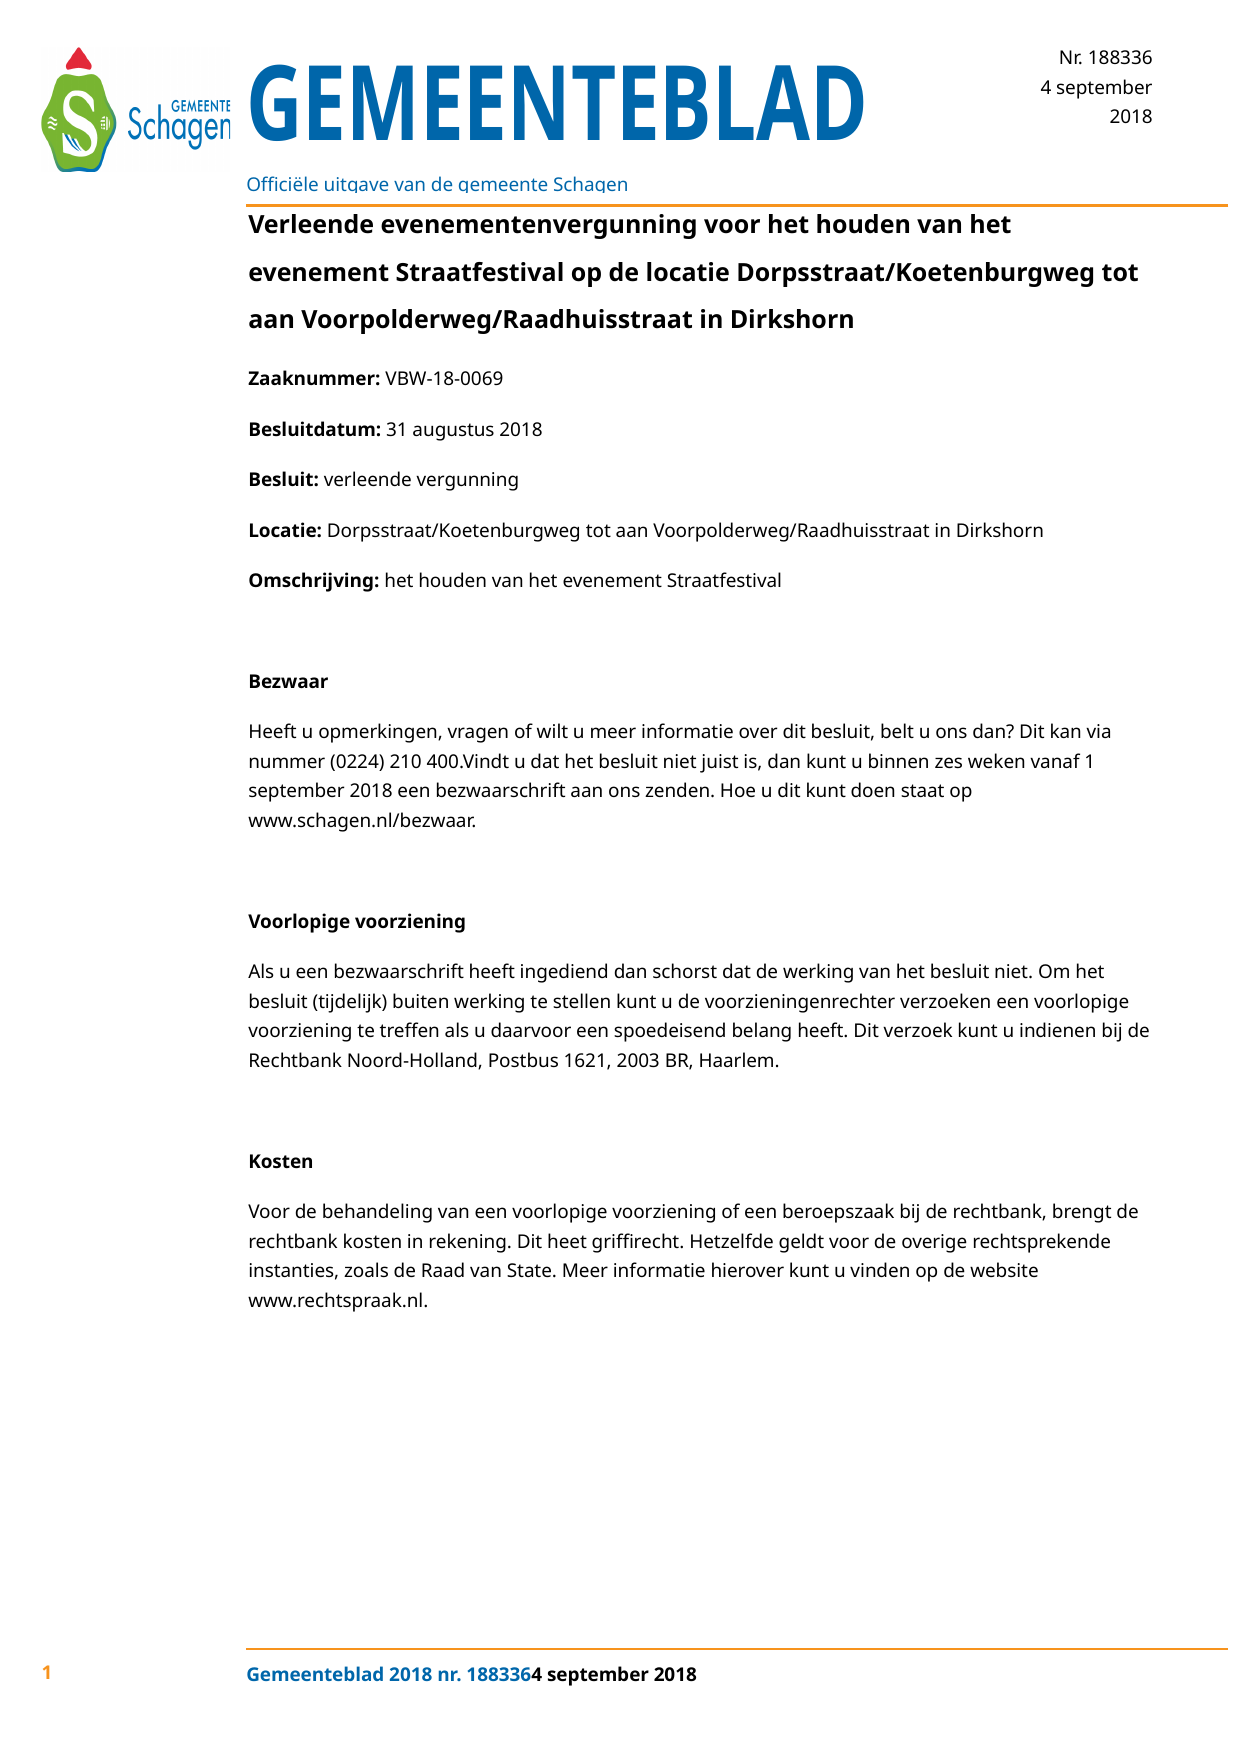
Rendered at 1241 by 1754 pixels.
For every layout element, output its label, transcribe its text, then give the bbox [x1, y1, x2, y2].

text Bezwaar [248, 668, 1152, 694]
text Voor de behandeling van een voorlopige voorziening of een beroepszaak bij de rechtbank, brengt de rechtbank kosten in rekening. Dit heet griffirecht. Hetzelfde geldt voor de overige rechtsprekende instanties, zoals de Raad van State. Meer informatie hierover kunt u vinden op de website www.rechtspraak.nl. [248, 1198, 1152, 1313]
text Zaaknummer: VBW-18-0069 [248, 366, 1152, 391]
text Als u een bezwaarschrift heeft ingediend dan schorst dat de werking van het besluit niet. Om het besluit (tijdelijk) buiten werking te stellen kunt u de voorzieningenrechter verzoeken een voorlopige voorziening te treffen als u daarvoor een spoedeisend belang heeft. Dit verzoek kunt u indienen bij de Rechtbank Noord-Holland, Postbus 1621, 2003 BR, Haarlem. [248, 958, 1152, 1073]
text Locatie: Dorpsstraat/Koetenburgweg tot aan Voorpolderweg/Raadhuisstraat in Dirkshorn [248, 517, 1152, 542]
picture [41, 47, 231, 172]
text Verleende evenementenvergunning voor het houden van het evenement Straatfestival op de locatie Dorpsstraat/Koetenburgweg tot aan Voorpolderweg/Raadhuisstraat in Dirkshorn [248, 207, 1152, 336]
text Kosten [248, 1148, 1152, 1174]
text Omschrijving: het houden van het evenement Straatfestival [248, 567, 1152, 593]
text Besluit: verleende vergunning [248, 466, 1152, 492]
text Besluitdatum: 31 augustus 2018 [248, 416, 1152, 442]
text Voorlopige voorziening [248, 908, 1152, 934]
text Heeft u opmerkingen, vragen of wilt u meer informatie over dit besluit, belt u ons dan? Dit kan via nummer (0224) 210 400.Vindt u dat het besluit niet juist is, dan kunt u binnen zes weken vanaf 1 september 2018 een bezwaarschrift aan ons zenden. Hoe u dit kunt doen staat op www.schagen.nl/bezwaar. [248, 718, 1152, 833]
